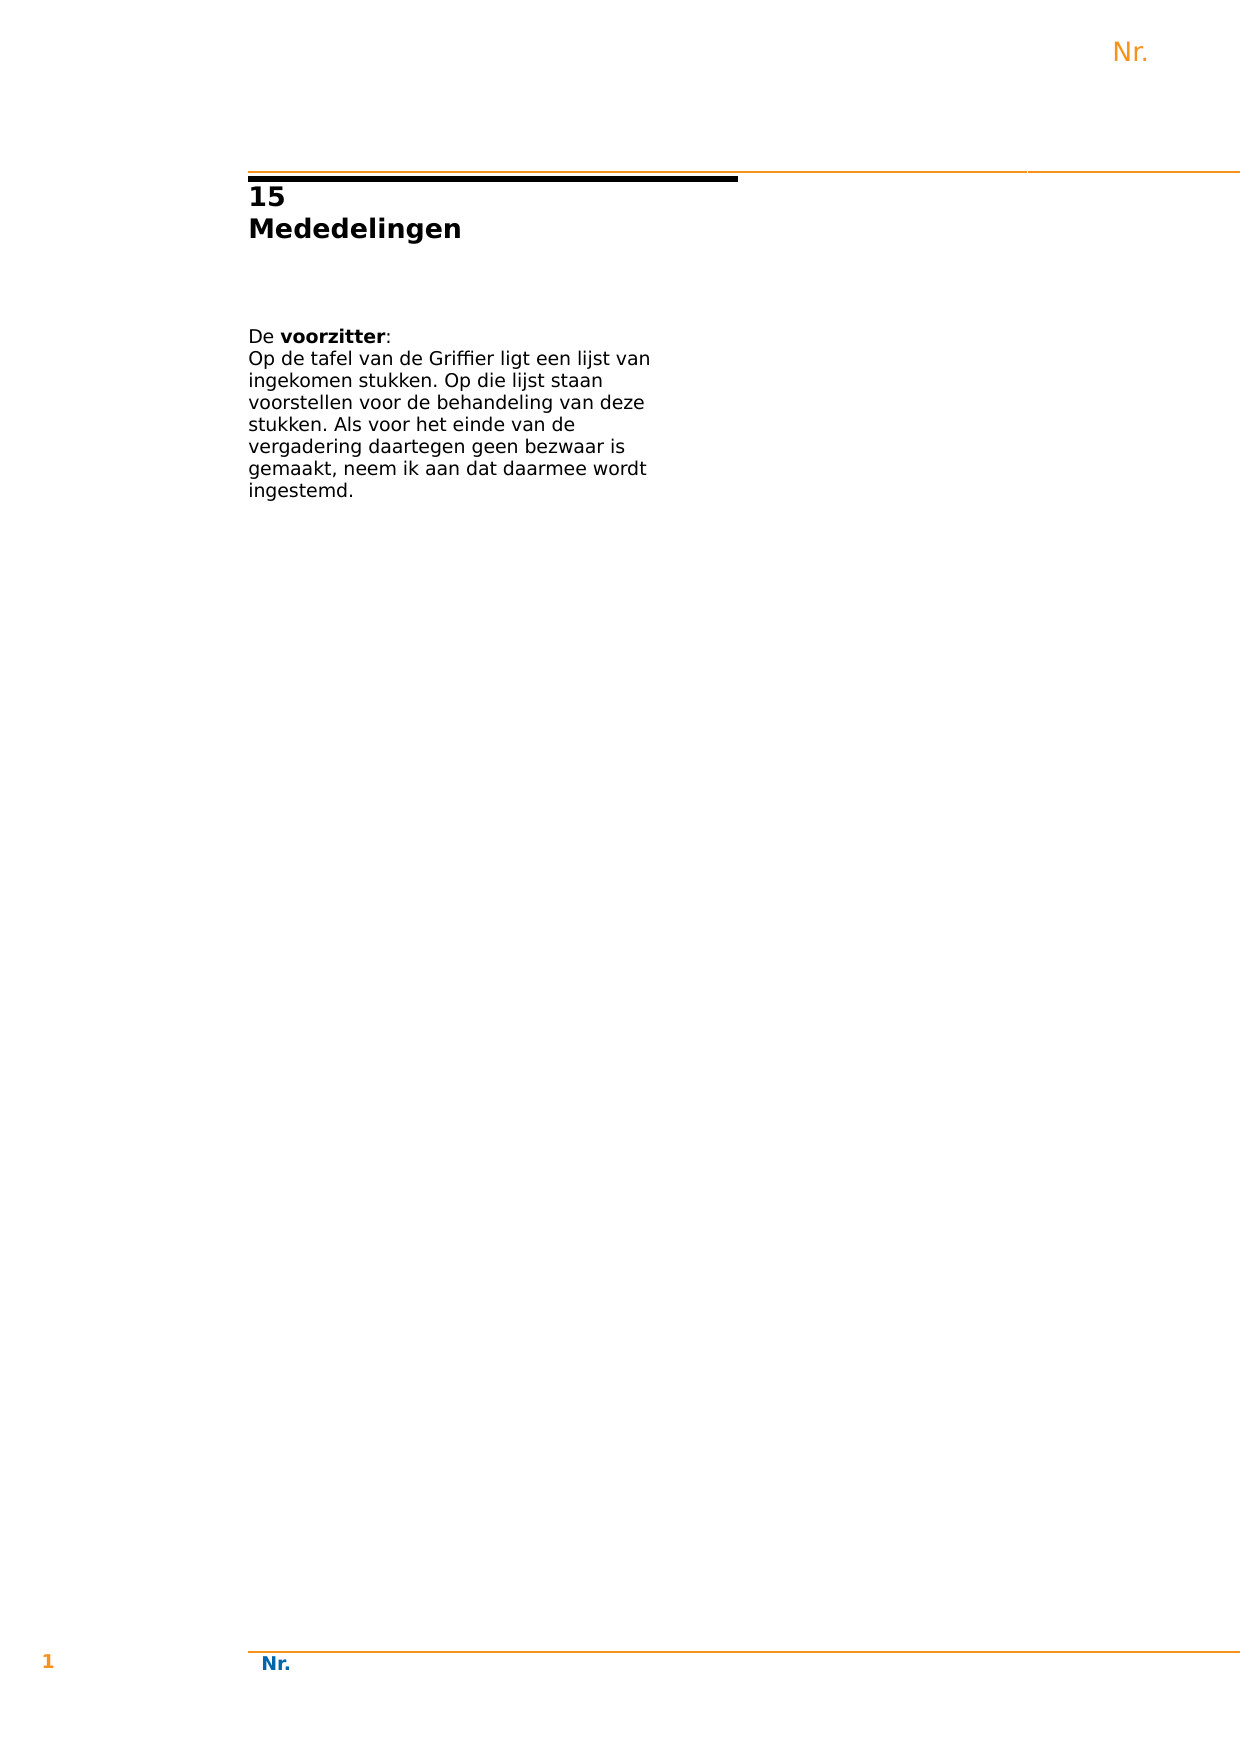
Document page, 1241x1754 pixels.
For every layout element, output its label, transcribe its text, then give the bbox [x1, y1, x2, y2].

text Op de tafel van de Griffier ligt een lijst van ingekomen stukken. Op die lijst staan voorstellen voor de behandeling van deze stukken. Als voor het einde van de vergadering daartegen geen bezwaar is gemaakt, neem ik aan dat daarmee wordt ingestemd. [248, 348, 691, 502]
title 15 Mededelingen [248, 182, 691, 244]
text De voorzitter: [248, 326, 691, 348]
